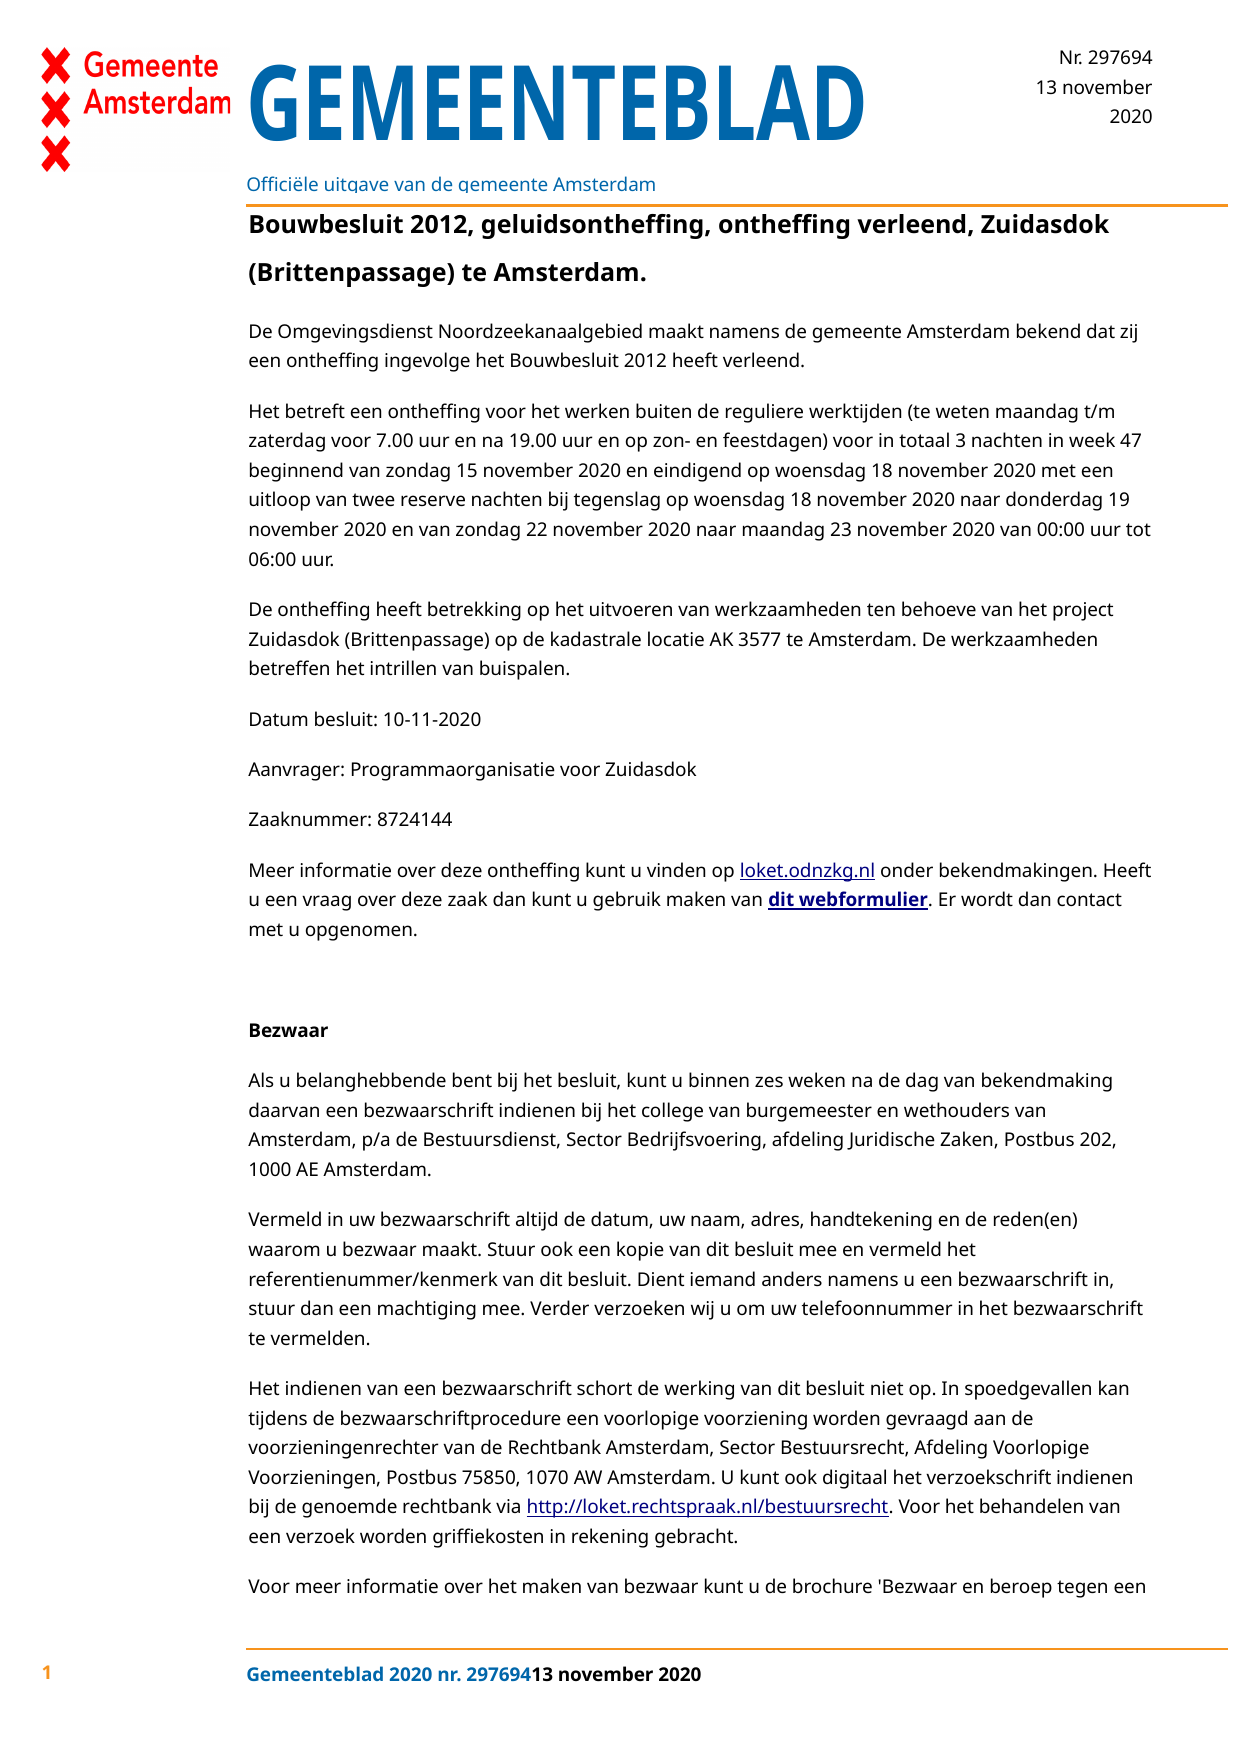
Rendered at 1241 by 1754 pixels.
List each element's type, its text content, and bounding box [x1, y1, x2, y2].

text Bouwbesluit 2012, geluidsontheffing, ontheffing verleend, Zuidasdok (Brittenpassage) te Amsterdam. [248, 207, 1152, 288]
text De ontheffing heeft betrekking op het uitvoeren van werkzaamheden ten behoeve van het project Zuidasdok (Brittenpassage) op de kadastrale locatie AK 3577 te Amsterdam. De werkzaamheden betreffen het intrillen van buispalen. [248, 596, 1152, 681]
text Als u belanghebbende bent bij het besluit, kunt u binnen zes weken na de dag van bekendmaking daarvan een bezwaarschrift indienen bij het college van burgemeester en wethouders van Amsterdam, p/a de Bestuursdienst, Sector Bedrijfsvoering, afdeling Juridische Zaken, Postbus 202, 1000 AE Amsterdam. [248, 1067, 1152, 1182]
text Bezwaar [248, 1017, 1152, 1043]
text Het indienen van een bezwaarschrift schort de werking van dit besluit niet op. In spoedgevallen kan tijdens de bezwaarschriftprocedure een voorlopige voorziening worden gevraagd aan de voorzieningenrechter van de Rechtbank Amsterdam, Sector Bestuursrecht, Afdeling Voorlopige Voorzieningen, Postbus 75850, 1070 AW Amsterdam. U kunt ook digitaal het verzoekschrift indienen bij de genoemde rechtbank via http://loket.rechtspraak.nl/bestuursrecht. Voor het behandelen van een verzoek worden griffiekosten in rekening gebracht. [248, 1375, 1152, 1549]
text Voor meer informatie over het maken van bezwaar kunt u de brochure 'Bezwaar en beroep tegen een [248, 1574, 1152, 1599]
text Vermeld in uw bezwaarschrift altijd de datum, uw naam, adres, handtekening en de reden(en) waarom u bezwaar maakt. Stuur ook een kopie van dit besluit mee en vermeld het referentienummer/kenmerk van dit besluit. Dient iemand anders namens u een bezwaarschrift in, stuur dan een machtiging mee. Verder verzoeken wij u om uw telefoonnummer in het bezwaarschrift te vermelden. [248, 1207, 1152, 1351]
text Het betreft een ontheffing voor het werken buiten de reguliere werktijden (te weten maandag t/m zaterdag voor 7.00 uur en na 19.00 uur en op zon- en feestdagen) voor in totaal 3 nachten in week 47 beginnend van zondag 15 november 2020 en eindigend op woensdag 18 november 2020 met een uitloop van twee reserve nachten bij tegenslag op woensdag 18 november 2020 naar donderdag 19 november 2020 en van zondag 22 november 2020 naar maandag 23 november 2020 van 00:00 uur tot 06:00 uur. [248, 398, 1152, 572]
text Meer informatie over deze ontheffing kunt u vinden op loket.odnzkg.nl onder bekendmakingen. Heeft u een vraag over deze zaak dan kunt u gebruik maken van dit webformulier. Er wordt dan contact met u opgenomen. [248, 857, 1152, 942]
text Aanvrager: Programmaorganisatie voor Zuidasdok [248, 756, 1152, 782]
picture [41, 47, 231, 172]
text Datum besluit: 10-11-2020 [248, 706, 1152, 732]
text Zaaknummer: 8724144 [248, 807, 1152, 832]
text De Omgevingsdienst Noordzeekanaalgebied maakt namens de gemeente Amsterdam bekend dat zij een ontheffing ingevolge het Bouwbesluit 2012 heeft verleend. [248, 318, 1152, 373]
